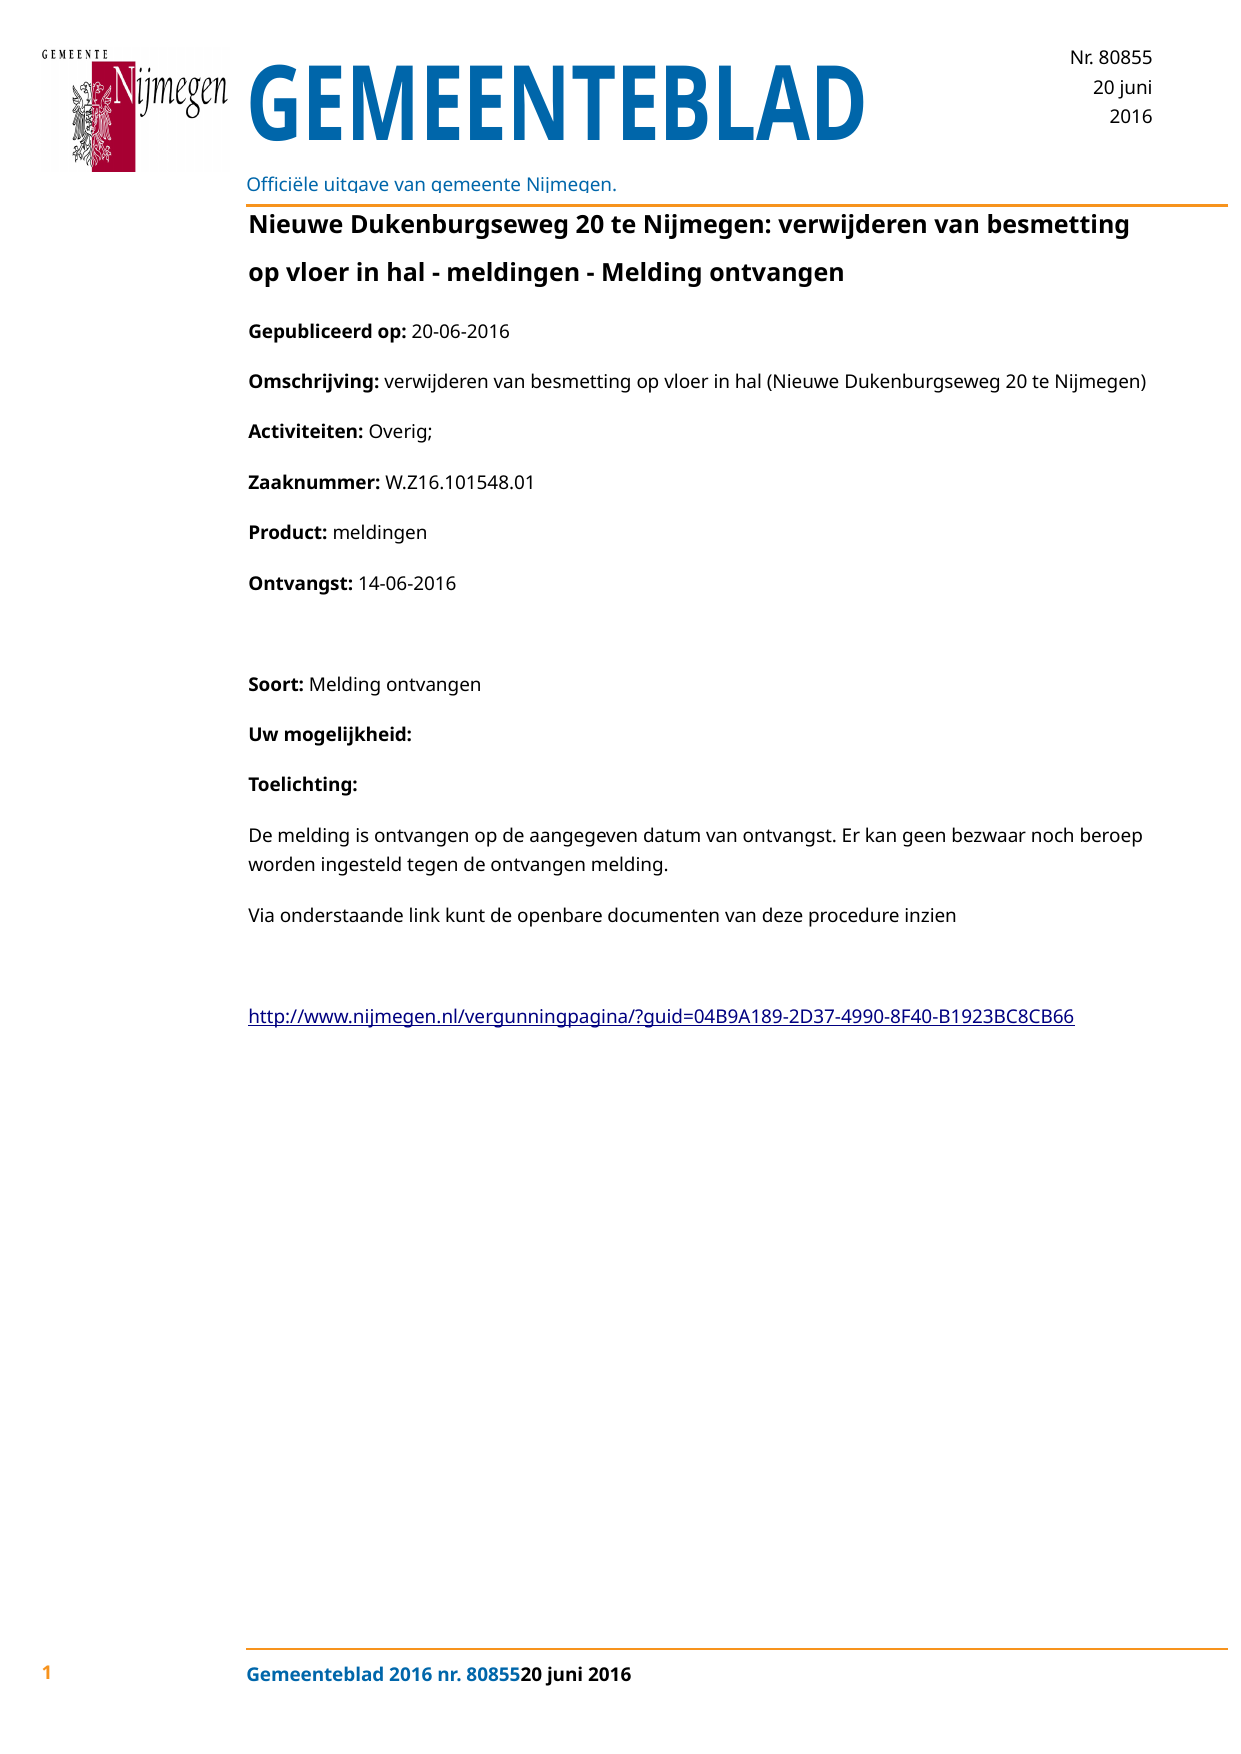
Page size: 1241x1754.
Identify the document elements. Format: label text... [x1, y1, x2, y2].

text Omschrijving: verwijderen van besmetting op vloer in hal (Nieuwe Dukenburgseweg 20 te Nijmegen) [248, 368, 1152, 394]
text Toelichting: [248, 772, 1152, 797]
text Product: meldingen [248, 519, 1152, 545]
text Activiteiten: Overig; [248, 419, 1152, 444]
text http://www.nijmegen.nl/vergunningpagina/?guid=04B9A189-2D37-4990-8F40-B1923BC8CB66 [248, 1003, 1152, 1029]
text Soort: Melding ontvangen [248, 671, 1152, 697]
text De melding is ontvangen op de aangegeven datum van ontvangst. Er kan geen bezwaar noch beroep worden ingesteld tegen de ontvangen melding. [248, 822, 1152, 877]
text Zaaknummer: W.Z16.101548.01 [248, 469, 1152, 495]
picture [41, 47, 231, 172]
text Nieuwe Dukenburgseweg 20 te Nijmegen: verwijderen van besmetting op vloer in hal - meldingen - Melding ontvangen [248, 207, 1152, 288]
text Gepubliceerd op: 20-06-2016 [248, 318, 1152, 344]
text Via onderstaande link kunt de openbare documenten van deze procedure inzien [248, 902, 1152, 928]
text Ontvangst: 14-06-2016 [248, 570, 1152, 596]
text Uw mogelijkheid: [248, 721, 1152, 747]
